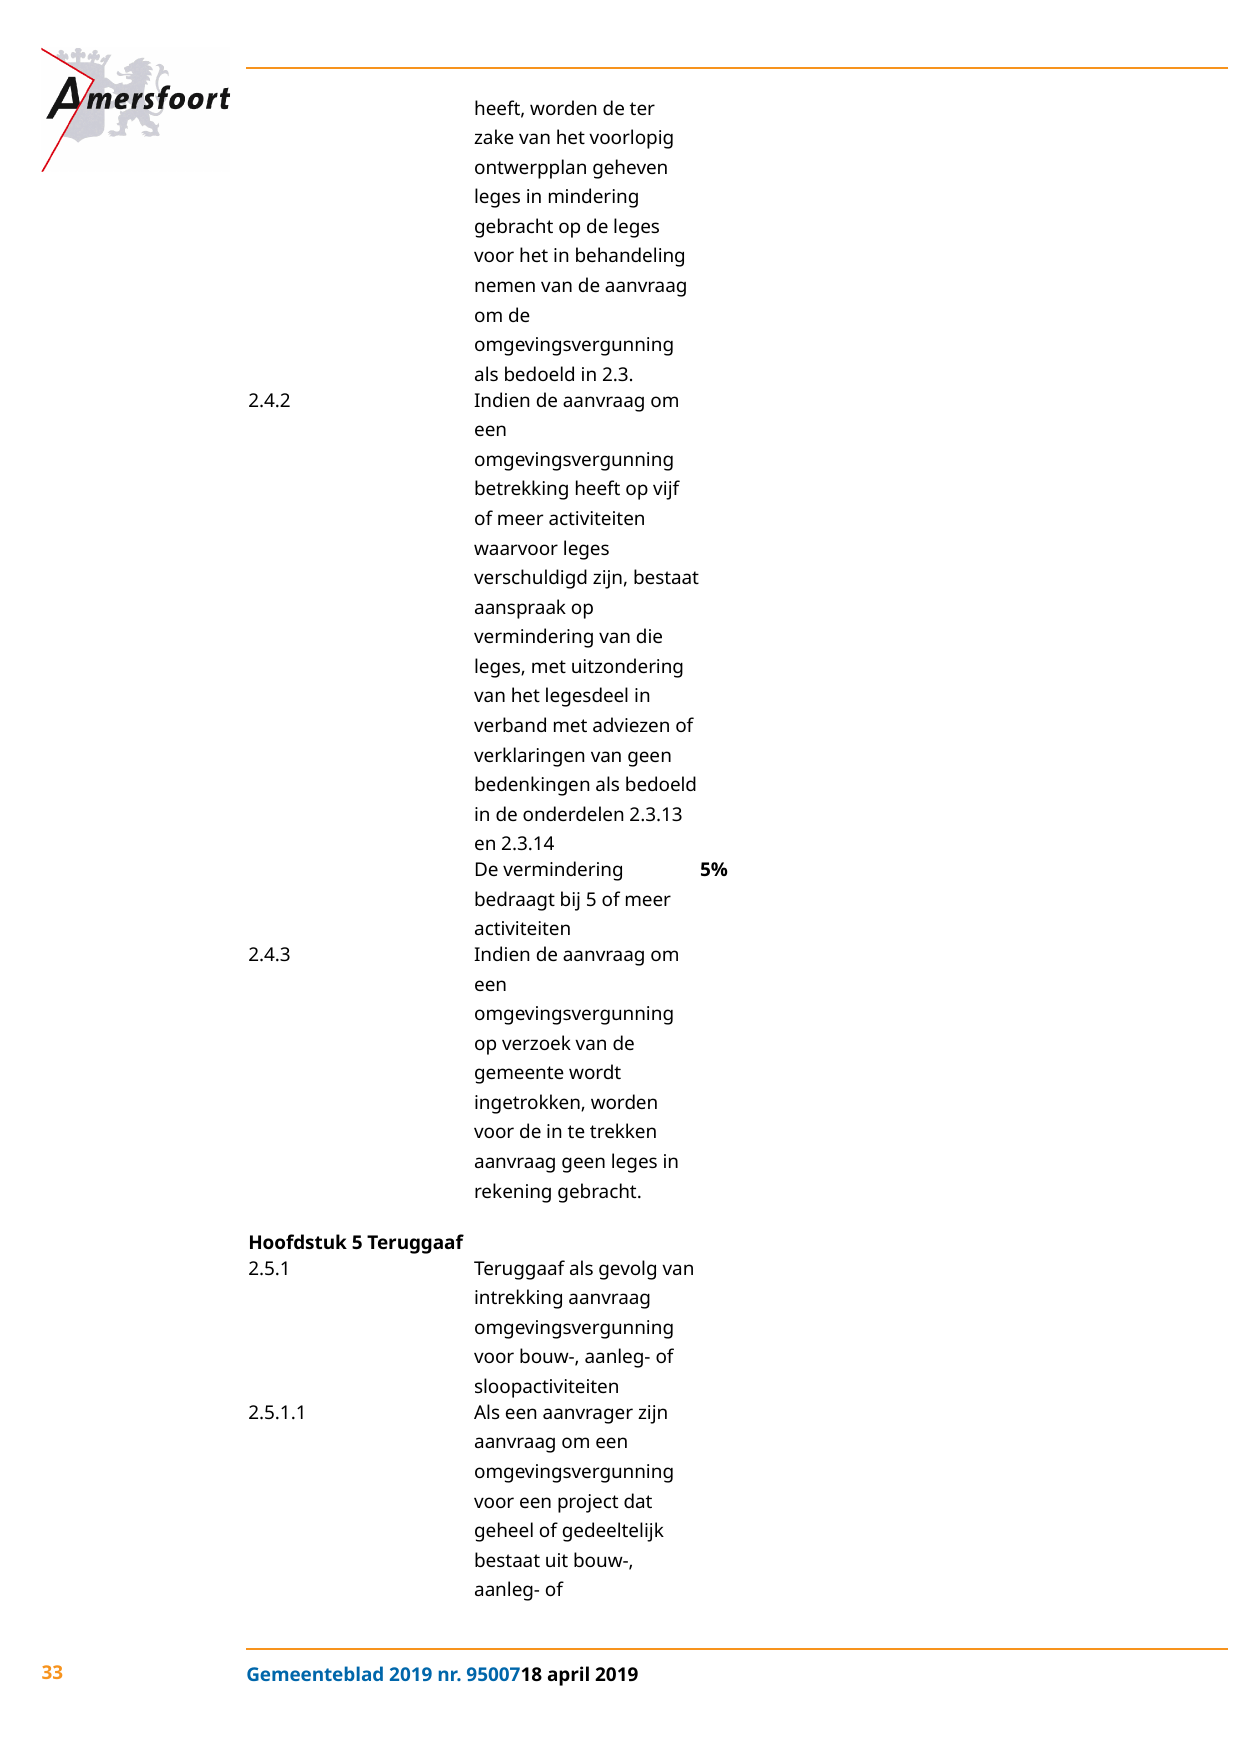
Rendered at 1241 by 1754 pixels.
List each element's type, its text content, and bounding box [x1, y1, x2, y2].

table_cell [926, 856, 1152, 941]
table_cell [474, 1204, 700, 1229]
table_cell Hoofdstuk 5 Teruggaaf [248, 1229, 474, 1255]
table_cell Teruggaaf als gevolg van intrekking aanvraag omgevingsvergunning voor bouw-, aanleg- of sloopactiviteiten [474, 1255, 700, 1399]
table_cell [248, 856, 474, 941]
table_cell [926, 1204, 1152, 1229]
table_cell 2.4.3 [248, 941, 474, 1203]
table_cell Indien de aanvraag om een omgevingsvergunning betrekking heeft op vijf of meer activiteiten waarvoor leges verschuldigd zijn, bestaat aanspraak op vermindering van die leges, met uitzondering van het legesdeel in verband met adviezen of verklaringen van geen bedenkingen als bedoeld in de onderdelen 2.3.13 en 2.3.14 [474, 387, 700, 856]
table_cell [700, 1204, 926, 1229]
table_cell 2.5.1.1 [248, 1399, 474, 1602]
table_cell [700, 1399, 926, 1602]
table_cell 2.4.2 [248, 387, 474, 856]
table_cell De vermindering bedraagt bij 5 of meer activiteiten [474, 856, 700, 941]
table_cell [926, 941, 1152, 1203]
table_cell Indien de aanvraag om een omgevingsvergunning op verzoek van de gemeente wordt ingetrokken, worden voor de in te trekken aanvraag geen leges in rekening gebracht. [474, 941, 700, 1203]
table_cell [700, 95, 926, 387]
picture [41, 47, 231, 172]
table_cell 2.5.1 [248, 1255, 474, 1399]
table_cell [700, 1255, 926, 1399]
table_cell [926, 1399, 1152, 1602]
table_cell [248, 1204, 474, 1229]
table_cell [248, 95, 474, 387]
table_cell [926, 1255, 1152, 1399]
table_cell [926, 1229, 1152, 1255]
table_cell [700, 387, 926, 856]
table_cell 5% [700, 856, 926, 941]
table_cell [700, 1229, 926, 1255]
table_cell [926, 387, 1152, 856]
table_cell [700, 941, 926, 1203]
table_cell heeft, worden de ter zake van het voorlopig ontwerpplan geheven leges in mindering gebracht op de leges voor het in behandeling nemen van de aanvraag om de omgevingsvergunning als bedoeld in 2.3. [474, 95, 700, 387]
table_cell [474, 1229, 700, 1255]
table_cell [926, 95, 1152, 387]
table_cell Als een aanvrager zijn aanvraag om een omgevingsvergunning voor een project dat geheel of gedeeltelijk bestaat uit bouw-, aanleg- of [474, 1399, 700, 1602]
